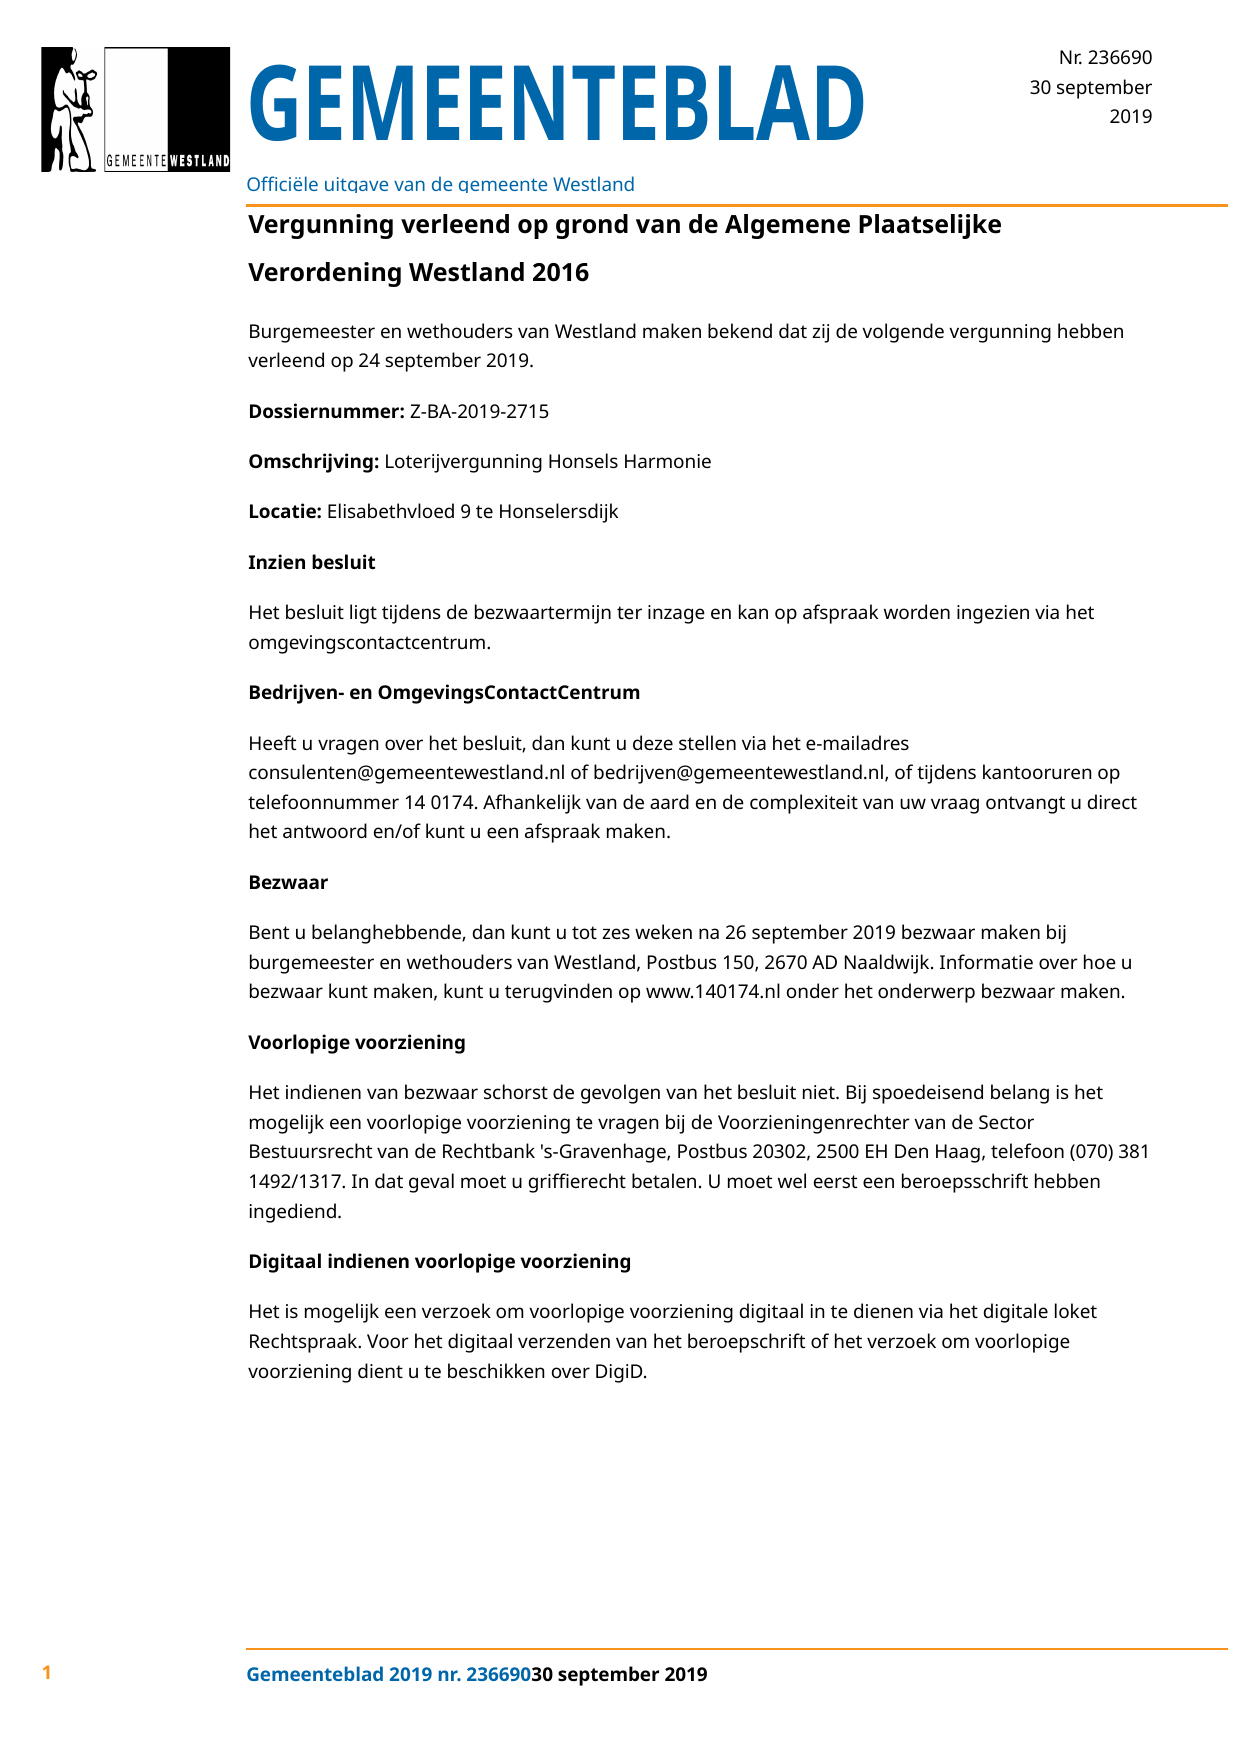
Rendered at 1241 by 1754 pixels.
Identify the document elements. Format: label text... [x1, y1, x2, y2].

text Bezwaar [248, 869, 1152, 895]
text Heeft u vragen over het besluit, dan kunt u deze stellen via het e-mailadres consulenten@gemeentewestland.nl of bedrijven@gemeentewestland.nl, of tijdens kantooruren op telefoonnummer 14 0174. Afhankelijk van de aard en de complexiteit van uw vraag ontvangt u direct het antwoord en/of kunt u een afspraak maken. [248, 730, 1152, 844]
text Voorlopige voorziening [248, 1029, 1152, 1055]
text Bedrijven- en OmgevingsContactCentrum [248, 679, 1152, 705]
text Inzien besluit [248, 549, 1152, 575]
text Het besluit ligt tijdens de bezwaartermijn ter inzage en kan op afspraak worden ingezien via het omgevingscontactcentrum. [248, 599, 1152, 655]
text Bent u belanghebbende, dan kunt u tot zes weken na 26 september 2019 bezwaar maken bij burgemeester en wethouders van Westland, Postbus 150, 2670 AD Naaldwijk. Informatie over hoe u bezwaar kunt maken, kunt u terugvinden op www.140174.nl onder het onderwerp bezwaar maken. [248, 919, 1152, 1004]
text Vergunning verleend op grond van de Algemene Plaatselijke Verordening Westland 2016 [248, 207, 1152, 288]
text Het is mogelijk een verzoek om voorlopige voorziening digitaal in te dienen via het digitale loket Rechtspraak. Voor het digitaal verzenden van het beroepschrift of het verzoek om voorlopige voorziening dient u te beschikken over DigiD. [248, 1299, 1152, 1384]
text Het indienen van bezwaar schorst de gevolgen van het besluit niet. Bij spoedeisend belang is het mogelijk een voorlopige voorziening te vragen bij de Voorzieningenrechter van de Sector Bestuursrecht van de Rechtbank 's-Gravenhage, Postbus 20302, 2500 EH Den Haag, telefoon (070) 381 1492/1317. In dat geval moet u griffierecht betalen. U moet wel eerst een beroepsschrift hebben ingediend. [248, 1079, 1152, 1224]
text Burgemeester en wethouders van Westland maken bekend dat zij de volgende vergunning hebben verleend op 24 september 2019. [248, 318, 1152, 373]
text Omschrijving: Loterijvergunning Honsels Harmonie [248, 448, 1152, 474]
picture [41, 47, 231, 172]
text Dossiernummer: Z-BA-2019-2715 [248, 398, 1152, 424]
text Digitaal indienen voorlopige voorziening [248, 1248, 1152, 1274]
text Locatie: Elisabethvloed 9 te Honselersdijk [248, 499, 1152, 524]
